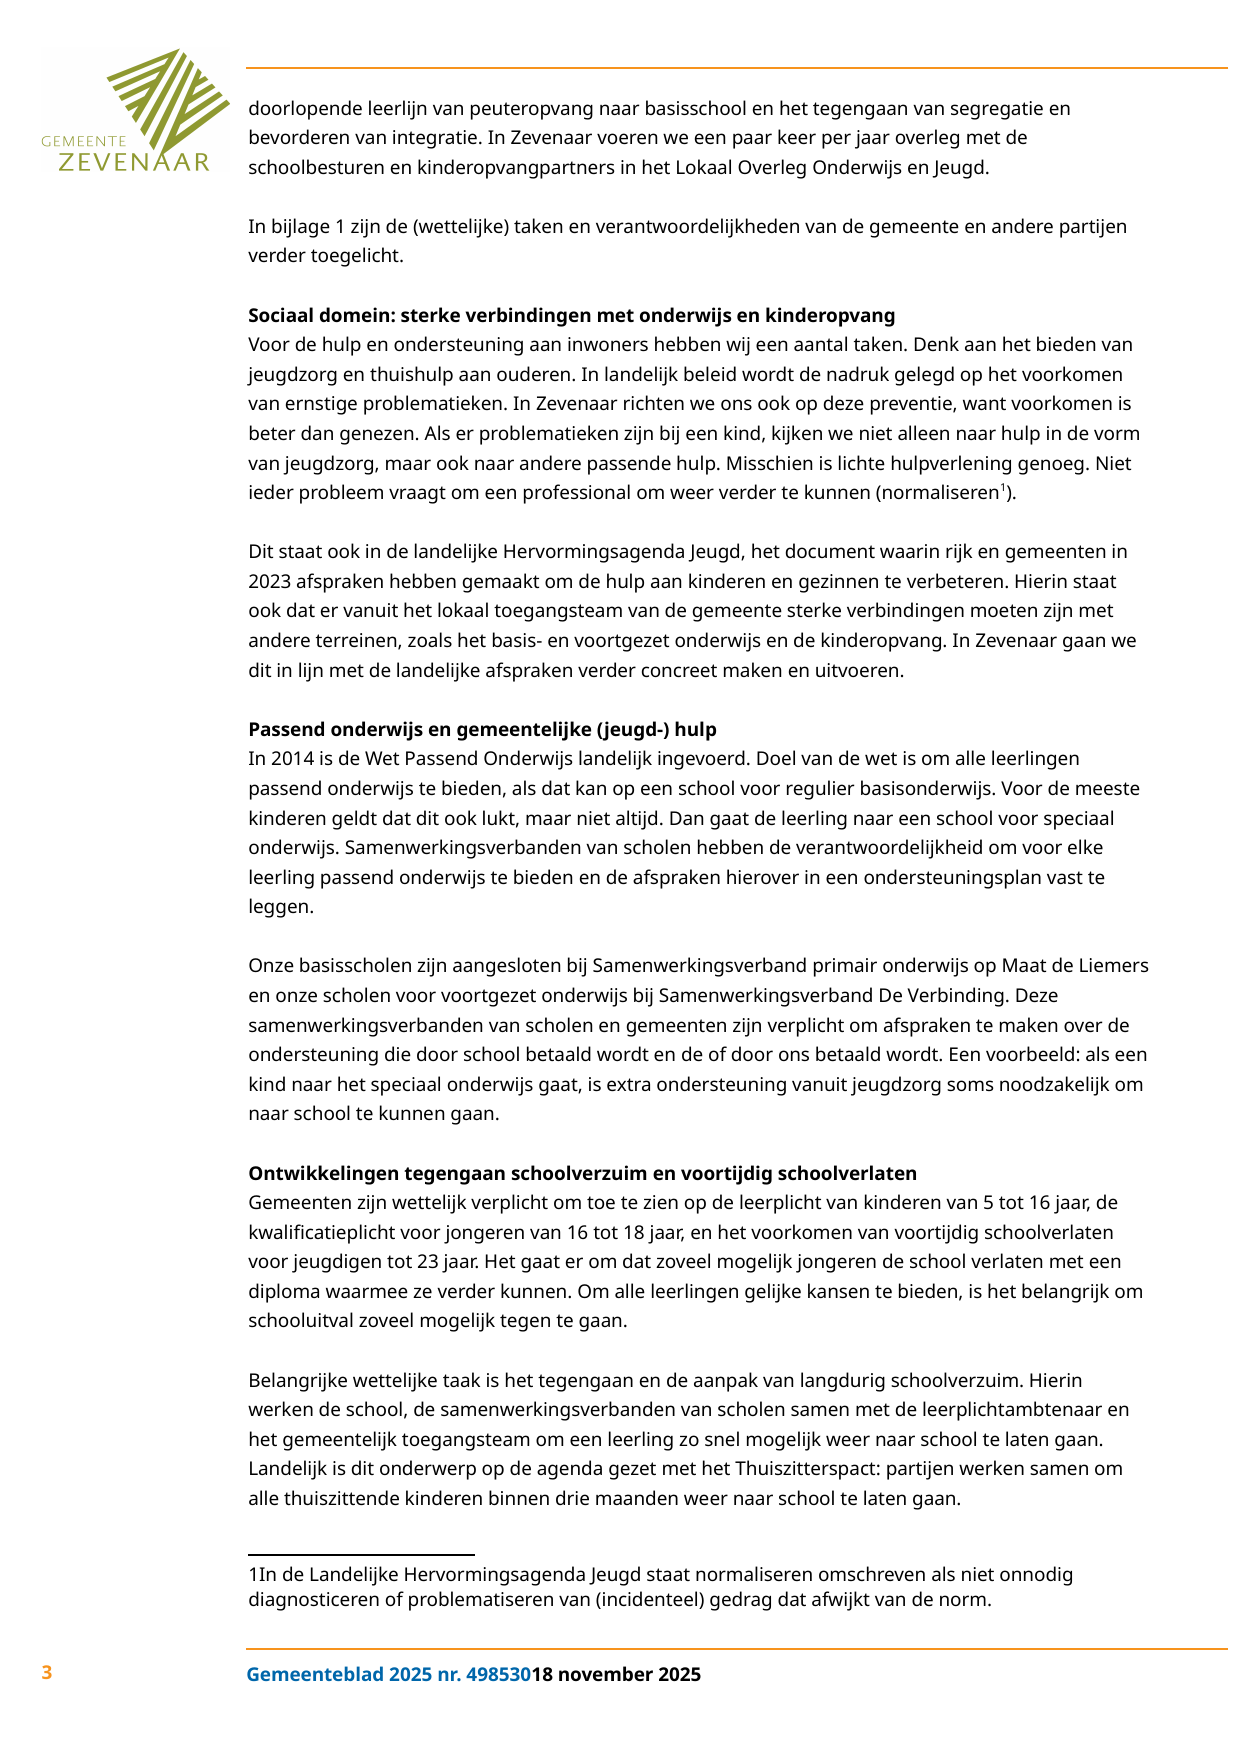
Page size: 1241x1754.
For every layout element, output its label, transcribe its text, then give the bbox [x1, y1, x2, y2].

picture [41, 47, 231, 172]
text In 2014 is de Wet Passend Onderwijs landelijk ingevoerd. Doel van de wet is om alle leerlingen passend onderwijs te bieden, als dat kan op een school voor regulier basisonderwijs. Voor de meeste kinderen geldt dat dit ook lukt, maar niet altijd. Dan gaat de leerling naar een school voor speciaal onderwijs. Samenwerkingsverbanden van scholen hebben de verantwoordelijkheid om voor elke leerling passend onderwijs te bieden en de afspraken hierover in een ondersteuningsplan vast te leggen. [248, 746, 1152, 919]
text Onze basisscholen zijn aangesloten bij Samenwerkingsverband primair onderwijs op Maat de Liemers en onze scholen voor voortgezet onderwijs bij Samenwerkingsverband De Verbinding. Deze samenwerkingsverbanden van scholen en gemeenten zijn verplicht om afspraken te maken over de ondersteuning die door school betaald wordt en de of door ons betaald wordt. Een voorbeeld: als een kind naar het speciaal onderwijs gaat, is extra ondersteuning vanuit jeugdzorg soms noodzakelijk om naar school te kunnen gaan. [248, 953, 1152, 1126]
text Sociaal domein: sterke verbindingen met onderwijs en kinderopvang [248, 302, 1152, 328]
text Dit staat ook in de landelijke Hervormingsagenda Jeugd, het document waarin rijk en gemeenten in 2023 afspraken hebben gemaakt om de hulp aan kinderen en gezinnen te verbeteren. Hierin staat ook dat er vanuit het lokaal toegangsteam van de gemeente sterke verbindingen moeten zijn met andere terreinen, zoals het basis- en voortgezet onderwijs en de kinderopvang. In Zevenaar gaan we dit in lijn met de landelijke afspraken verder concreet maken en uitvoeren. [248, 538, 1152, 683]
text Passend onderwijs en gemeentelijke (jeugd-) hulp [248, 716, 1152, 742]
text Gemeenten zijn wettelijk verplicht om toe te zien op de leerplicht van kinderen van 5 tot 16 jaar, de kwalificatieplicht voor jongeren van 16 tot 18 jaar, en het voorkomen van voortijdig schoolverlaten voor jeugdigen tot 23 jaar. Het gaat er om dat zoveel mogelijk jongeren de school verlaten met een diploma waarmee ze verder kunnen. Om alle leerlingen gelijke kansen te bieden, is het belangrijk om schooluitval zoveel mogelijk tegen te gaan. [248, 1189, 1152, 1333]
text Ontwikkelingen tegengaan schoolverzuim en voortijdig schoolverlaten [248, 1160, 1152, 1186]
text In bijlage 1 zijn de (wettelijke) taken en verantwoordelijkheden van de gemeente en andere partijen verder toegelicht. [248, 213, 1152, 268]
text Belangrijke wettelijke taak is het tegengaan en de aanpak van langdurig schoolverzuim. Hierin werken de school, de samenwerkingsverbanden van scholen samen met de leerplichtambtenaar en het gemeentelijk toegangsteam om een leerling zo snel mogelijk weer naar school te laten gaan. Landelijk is dit onderwerp op de agenda gezet met het Thuiszitterspact: partijen werken samen om alle thuiszittende kinderen binnen drie maanden weer naar school te laten gaan. [248, 1367, 1152, 1511]
text In de Landelijke Hervormingsagenda Jeugd staat normaliseren omschreven als niet onnodig diagnosticeren of problematiseren van (incidenteel) gedrag dat afwijkt van de norm. [248, 1561, 1152, 1612]
text doorlopende leerlijn van peuteropvang naar basisschool en het tegengaan van segregatie en bevorderen van integratie. In Zevenaar voeren we een paar keer per jaar overleg met de schoolbesturen en kinderopvangpartners in het Lokaal Overleg Onderwijs en Jeugd. [248, 95, 1152, 180]
text Voor de hulp en ondersteuning aan inwoners hebben wij een aantal taken. Denk aan het bieden van jeugdzorg en thuishulp aan ouderen. In landelijk beleid wordt de nadruk gelegd op het voorkomen van ernstige problematieken. In Zevenaar richten we ons ook op deze preventie, want voorkomen is beter dan genezen. Als er problematieken zijn bij een kind, kijken we niet alleen naar hulp in de vorm van jeugdzorg, maar ook naar andere passende hulp. Misschien is lichte hulpverlening genoeg. Niet ieder probleem vraagt om een professional om weer verder te kunnen (normaliseren). [248, 331, 1152, 505]
